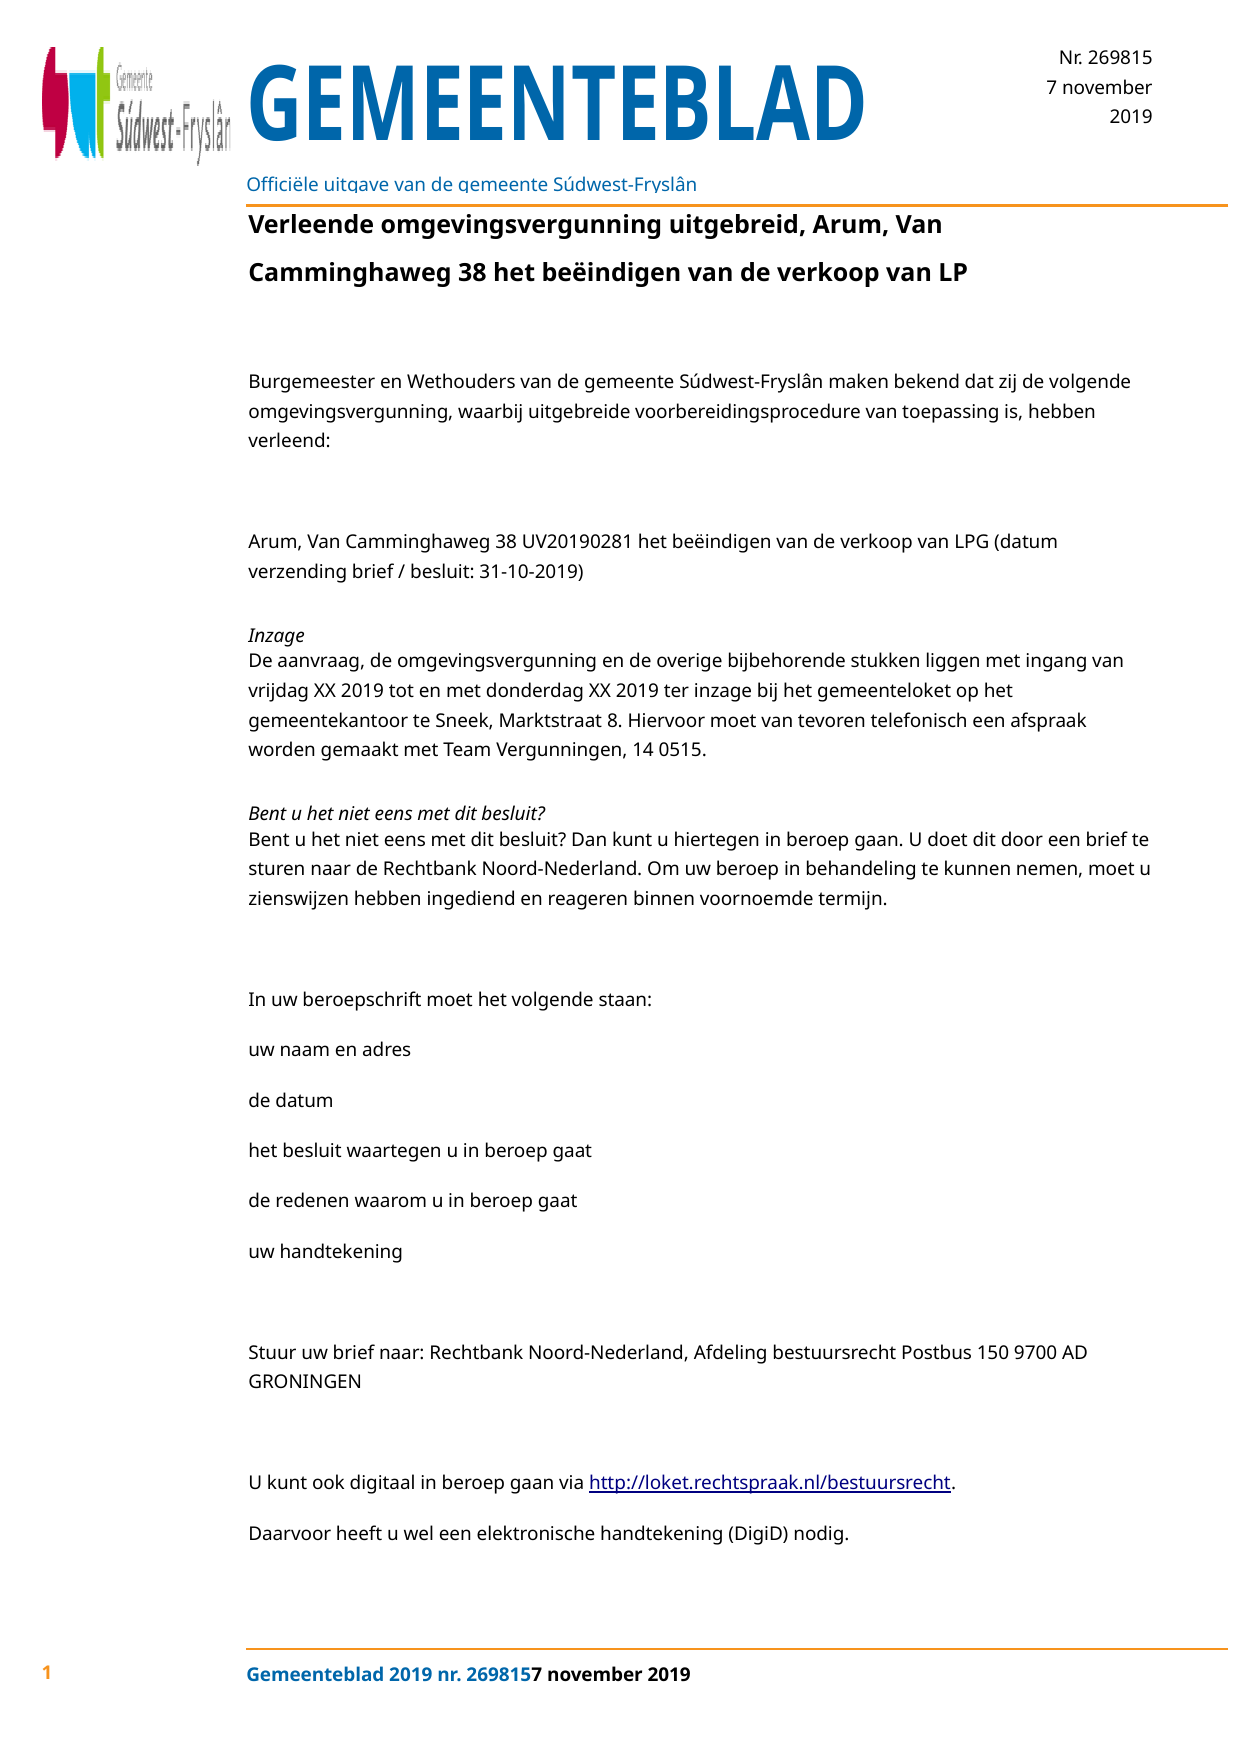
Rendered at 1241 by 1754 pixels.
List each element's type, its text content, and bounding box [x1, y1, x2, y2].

text Daarvoor heeft u wel een elektronische handtekening (DigiD) nodig. [248, 1520, 1152, 1546]
text In uw beroepschrift moet het volgende staan: [248, 986, 1152, 1012]
text Stuur uw brief naar: Rechtbank Noord-Nederland, Afdeling bestuursrecht Postbus 150 9700 AD GRONINGEN [248, 1339, 1152, 1394]
text Bent u het niet eens met dit besluit? Dan kunt u hiertegen in beroep gaan. U doet dit door een brief te sturen naar de Rechtbank Noord-Nederland. Om uw beroep in behandeling te kunnen nemen, moet u zienswijzen hebben ingediend en reageren binnen voornoemde termijn. [248, 826, 1152, 911]
picture [41, 47, 231, 172]
text uw naam en adres [248, 1036, 1152, 1062]
text Arum, Van Camminghaweg 38 UV20190281 het beëindigen van de verkoop van LPG (datum verzending brief / besluit: 31-10-2019) [248, 528, 1152, 584]
text de redenen waarom u in beroep gaat [248, 1188, 1152, 1213]
text de datum [248, 1087, 1152, 1113]
text Bent u het niet eens met dit besluit? [248, 800, 1152, 826]
text Burgemeester en Wethouders van de gemeente Súdwest-Fryslân maken bekend dat zij de volgende omgevingsvergunning, waarbij uitgebreide voorbereidingsprocedure van toepassing is, hebben verleend: [248, 368, 1152, 453]
text Verleende omgevingsvergunning uitgebreid, Arum, Van Camminghaweg 38 het beëindigen van de verkoop van LP [248, 207, 1152, 288]
text het besluit waartegen u in beroep gaat [248, 1137, 1152, 1163]
text Inzage [248, 622, 1152, 648]
text U kunt ook digitaal in beroep gaan via http://loket.rechtspraak.nl/bestuursrecht. [248, 1469, 1152, 1495]
text De aanvraag, de omgevingsvergunning en de overige bijbehorende stukken liggen met ingang van vrijdag XX 2019 tot en met donderdag XX 2019 ter inzage bij het gemeenteloket op het gemeentekantoor te Sneek, Marktstraat 8. Hiervoor moet van tevoren telefonisch een afspraak worden gemaakt met Team Vergunningen, 14 0515. [248, 648, 1152, 762]
text uw handtekening [248, 1238, 1152, 1264]
